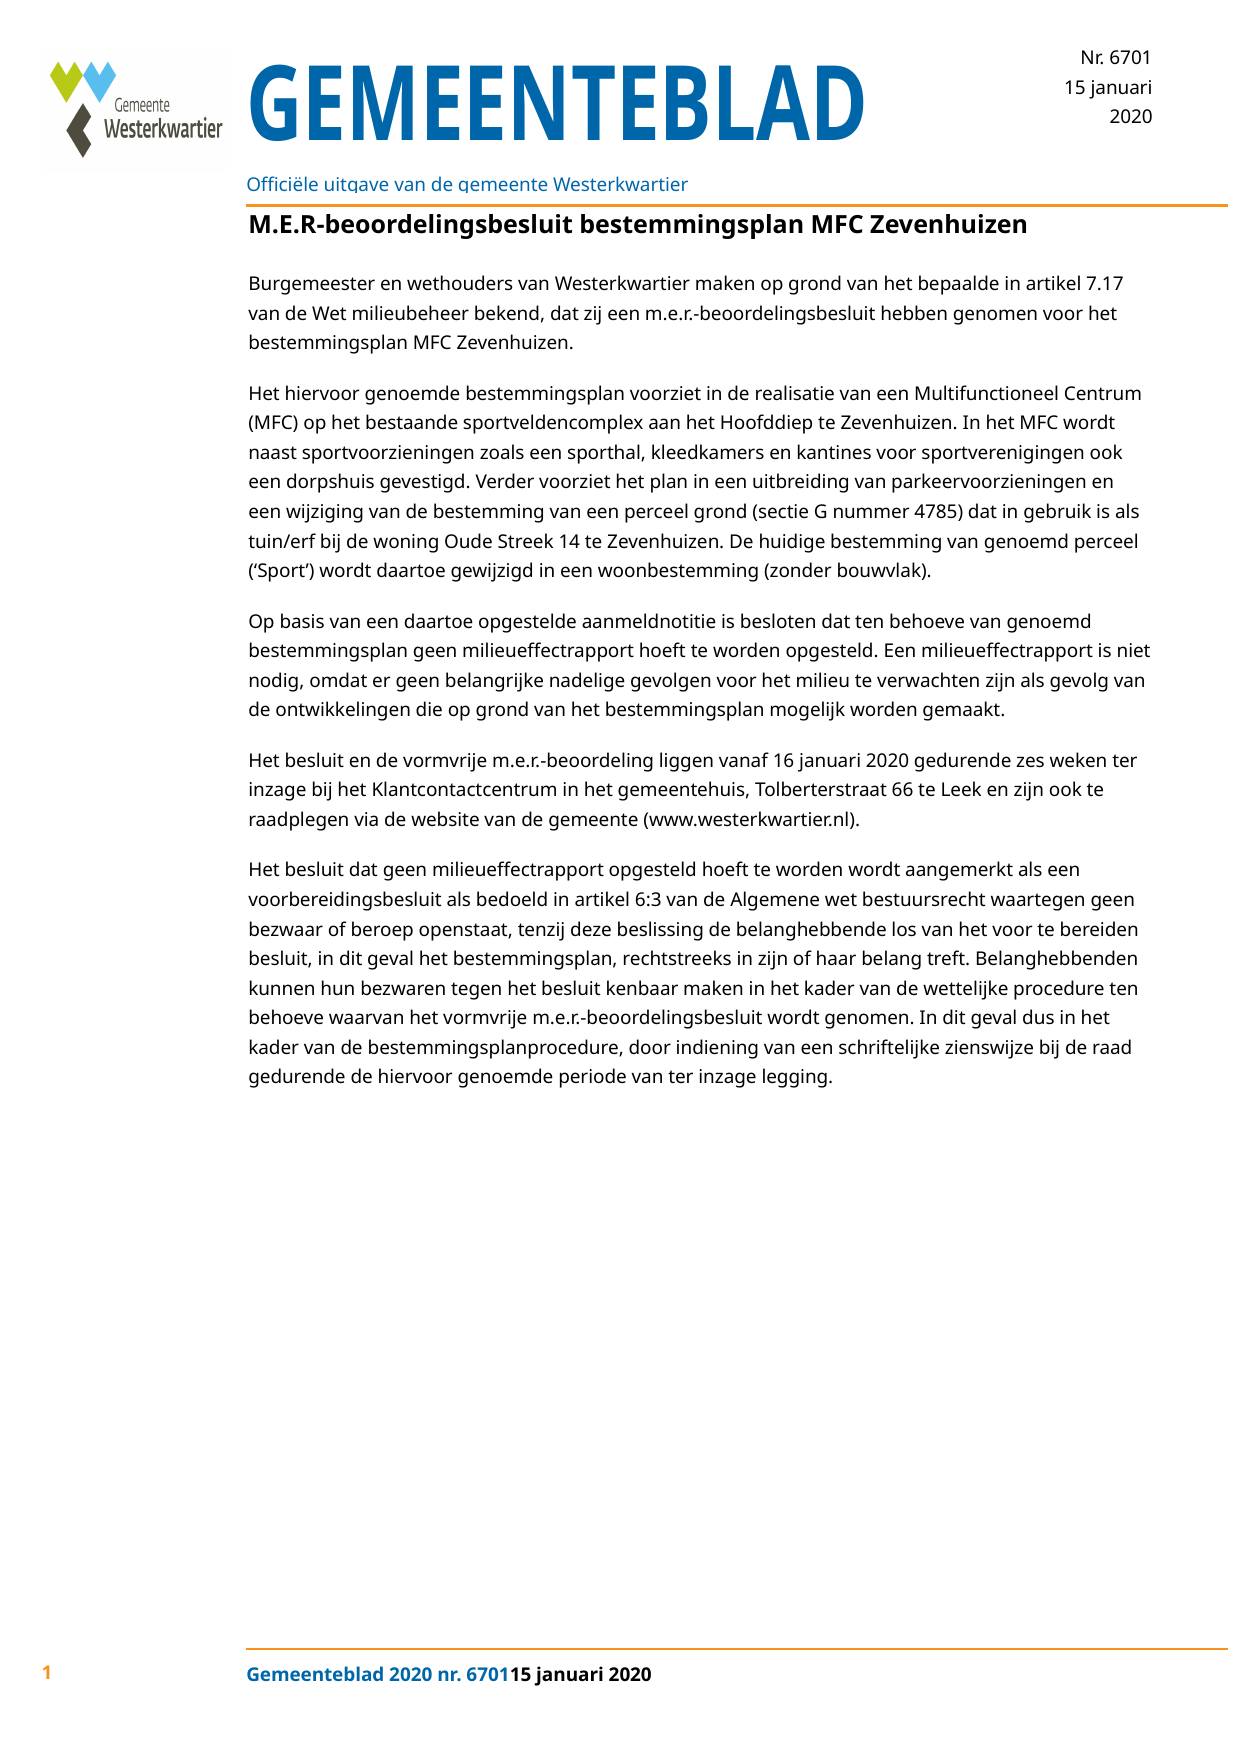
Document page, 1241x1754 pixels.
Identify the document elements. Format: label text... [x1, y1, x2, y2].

text M.E.R-beoordelingsbesluit bestemmingsplan MFC Zevenhuizen [248, 207, 1152, 241]
text Het hiervoor genoemde bestemmingsplan voorziet in de realisatie van een Multifunctioneel Centrum (MFC) op het bestaande sportveldencomplex aan het Hoofddiep te Zevenhuizen. In het MFC wordt naast sportvoorzieningen zoals een sporthal, kleedkamers en kantines voor sportverenigingen ook een dorpshuis gevestigd. Verder voorziet het plan in een uitbreiding van parkeervoorzieningen en een wijziging van de bestemming van een perceel grond (sectie G nummer 4785) dat in gebruik is als tuin/erf bij de woning Oude Streek 14 te Zevenhuizen. De huidige bestemming van genoemd perceel (‘Sport’) wordt daartoe gewijzigd in een woonbestemming (zonder bouwvlak). [248, 380, 1152, 583]
picture [41, 47, 231, 172]
text Het besluit en de vormvrije m.e.r.-beoordeling liggen vanaf 16 januari 2020 gedurende zes weken ter inzage bij het Klantcontactcentrum in het gemeentehuis, Tolberterstraat 66 te Leek en zijn ook te raadplegen via de website van de gemeente (www.westerkwartier.nl). [248, 747, 1152, 832]
text Op basis van een daartoe opgestelde aanmeldnotitie is besloten dat ten behoeve van genoemd bestemmingsplan geen milieueffectrapport hoeft te worden opgesteld. Een milieueffectrapport is niet nodig, omdat er geen belangrijke nadelige gevolgen voor het milieu te verwachten zijn als gevolg van de ontwikkelingen die op grond van het bestemmingsplan mogelijk worden gemaakt. [248, 608, 1152, 722]
text Burgemeester en wethouders van Westerkwartier maken op grond van het bepaalde in artikel 7.17 van de Wet milieubeheer bekend, dat zij een m.e.r.-beoordelingsbesluit hebben genomen voor het bestemmingsplan MFC Zevenhuizen. [248, 270, 1152, 355]
text Het besluit dat geen milieueffectrapport opgesteld hoeft te worden wordt aangemerkt als een voorbereidingsbesluit als bedoeld in artikel 6:3 van de Algemene wet bestuursrecht waartegen geen bezwaar of beroep openstaat, tenzij deze beslissing de belanghebbende los van het voor te bereiden besluit, in dit geval het bestemmingsplan, rechtstreeks in zijn of haar belang treft. Belanghebbenden kunnen hun bezwaren tegen het besluit kenbaar maken in het kader van de wettelijke procedure ten behoeve waarvan het vormvrije m.e.r.-beoordelingsbesluit wordt genomen. In dit geval dus in het kader van de bestemmingsplanprocedure, door indiening van een schriftelijke zienswijze bij de raad gedurende de hiervoor genoemde periode van ter inzage legging. [248, 857, 1152, 1089]
